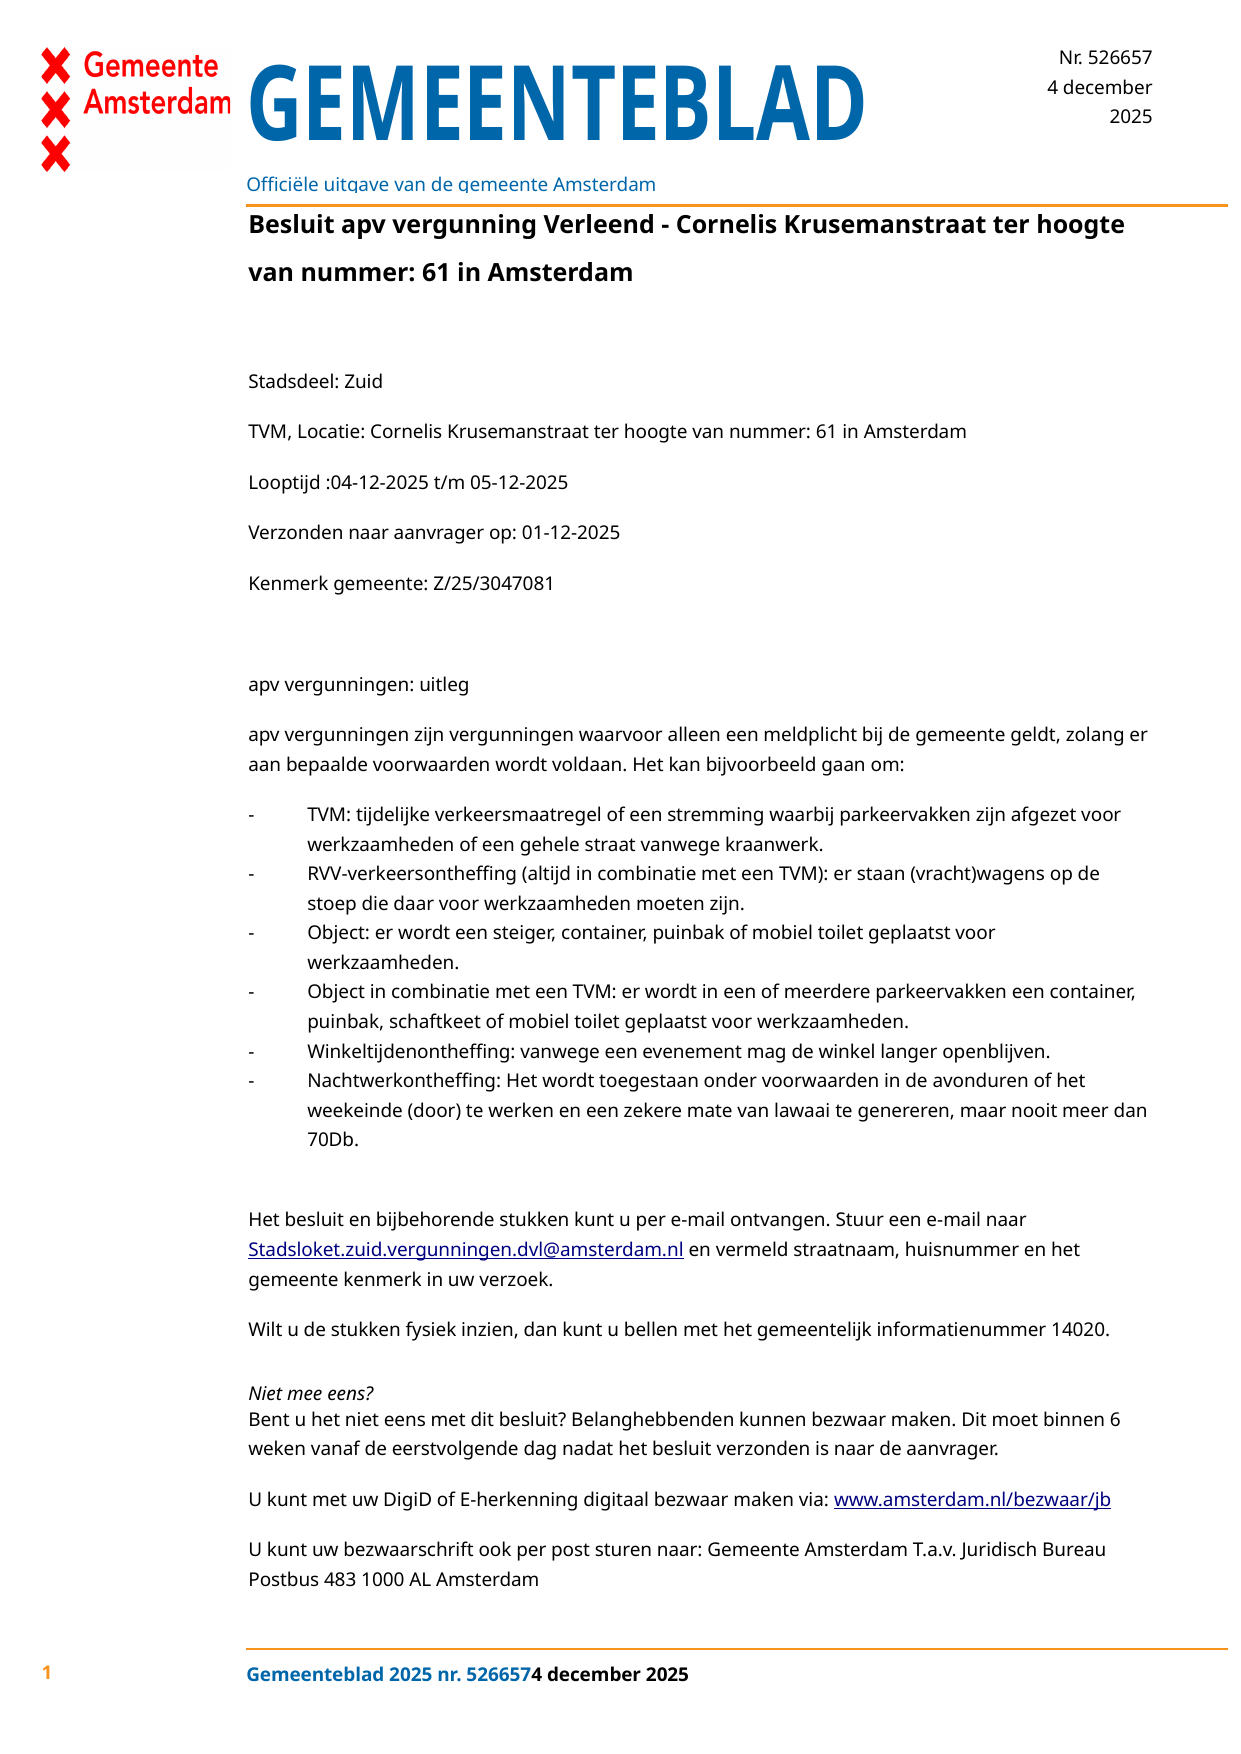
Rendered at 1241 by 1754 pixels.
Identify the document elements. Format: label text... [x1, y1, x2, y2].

text apv vergunningen zijn vergunningen waarvoor alleen een meldplicht bij de gemeente geldt, zolang er aan bepaalde voorwaarden wordt voldaan. Het kan bijvoorbeeld gaan om: [248, 721, 1152, 777]
text Wilt u de stukken fysiek inzien, dan kunt u bellen met het gemeentelijk informatienummer 14020. [248, 1316, 1152, 1342]
list RVV-verkeersontheffing (altijd in combinatie met een TVM): er staan (vracht)wagens op de stoep die daar voor werkzaamheden moeten zijn. [248, 860, 1152, 916]
text Verzonden naar aanvrager op: 01-12-2025 [248, 519, 1152, 545]
text Het besluit en bijbehorende stukken kunt u per e-mail ontvangen. Stuur een e-mail naar Stadsloket.zuid.vergunningen.dvl@amsterdam.nl en vermeld straatnaam, huisnummer en het gemeente kenmerk in uw verzoek. [248, 1207, 1152, 1292]
text TVM, Locatie: Cornelis Krusemanstraat ter hoogte van nummer: 61 in Amsterdam [248, 419, 1152, 444]
text Stadsdeel: Zuid [248, 368, 1152, 394]
text U kunt met uw DigiD of E-herkenning digitaal bezwaar maken via: www.amsterdam.nl/bezwaar/jb [248, 1486, 1152, 1512]
list Object: er wordt een steiger, container, puinbak of mobiel toilet geplaatst voor werkzaamheden. [248, 919, 1152, 975]
list TVM: tijdelijke verkeersmaatregel of een stremming waarbij parkeervakken zijn afgezet voor werkzaamheden of een gehele straat vanwege kraanwerk. [248, 801, 1152, 857]
picture [41, 47, 231, 172]
text Bent u het niet eens met dit besluit? Belanghebbenden kunnen bezwaar maken. Dit moet binnen 6 weken vanaf de eerstvolgende dag nadat het besluit verzonden is naar de aanvrager. [248, 1406, 1152, 1461]
list Object in combinatie met een TVM: er wordt in een of meerdere parkeervakken een container, puinbak, schaftkeet of mobiel toilet geplaatst voor werkzaamheden. [248, 979, 1152, 1034]
text U kunt uw bezwaarschrift ook per post sturen naar: Gemeente Amsterdam T.a.v. Juridisch Bureau Postbus 483 1000 AL Amsterdam [248, 1536, 1152, 1592]
text Niet mee eens? [248, 1380, 1152, 1406]
list Winkeltijdenontheffing: vanwege een evenement mag de winkel langer openblijven. [248, 1038, 1152, 1064]
text Kenmerk gemeente: Z/25/3047081 [248, 570, 1152, 596]
text Looptijd :04-12-2025 t/m 05-12-2025 [248, 469, 1152, 495]
text apv vergunningen: uitleg [248, 671, 1152, 697]
text Besluit apv vergunning Verleend - Cornelis Krusemanstraat ter hoogte van nummer: 61 in Amsterdam [248, 207, 1152, 288]
list Nachtwerkontheffing: Het wordt toegestaan onder voorwaarden in de avonduren of het weekeinde (door) te werken en een zekere mate van lawaai te genereren, maar nooit meer dan 70Db. [248, 1067, 1152, 1152]
